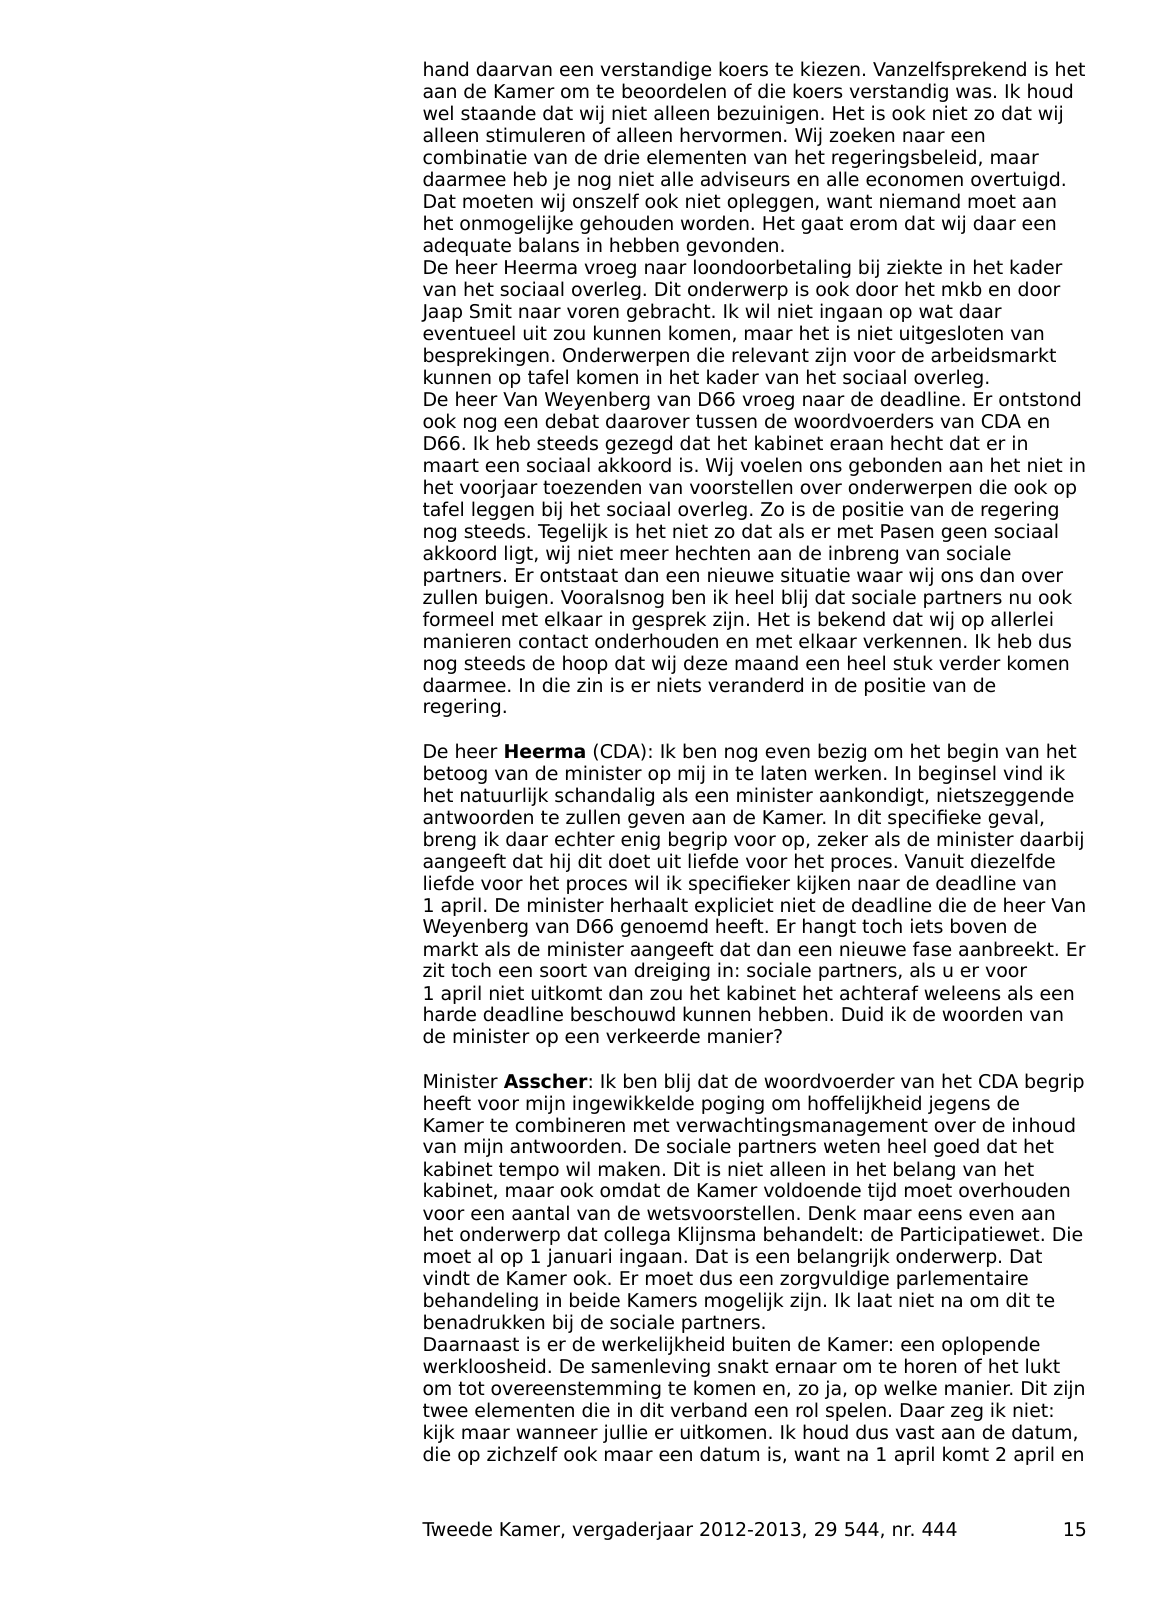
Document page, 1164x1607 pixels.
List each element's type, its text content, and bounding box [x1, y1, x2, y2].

text De heer Van Weyenberg van D66 vroeg naar de deadline. Er ontstond ook nog een debat daarover tussen de woordvoerders van CDA en D66. Ik heb steeds gezegd dat het kabinet eraan hecht dat er in maart een sociaal akkoord is. Wij voelen ons gebonden aan het niet in het voorjaar toezenden van voorstellen over onderwerpen die ook op tafel leggen bij het sociaal overleg. Zo is de positie van de regering nog steeds. Tegelijk is het niet zo dat als er met Pasen geen sociaal akkoord ligt, wij niet meer hechten aan de inbreng van sociale partners. Er ontstaat dan een nieuwe situatie waar wij ons dan over zullen buigen. Vooralsnog ben ik heel blij dat sociale partners nu ook formeel met elkaar in gesprek zijn. Het is bekend dat wij op allerlei manieren contact onderhouden en met elkaar verkennen. Ik heb dus nog steeds de hoop dat wij deze maand een heel stuk verder komen daarmee. In die zin is er niets veranderd in de positie van de regering. [422, 389, 1087, 718]
text De heer Heerma vroeg naar loondoorbetaling bij ziekte in het kader van het sociaal overleg. Dit onderwerp is ook door het mkb en door Jaap Smit naar voren gebracht. Ik wil niet ingaan op wat daar eventueel uit zou kunnen komen, maar het is niet uitgesloten van besprekingen. Onderwerpen die relevant zijn voor de arbeidsmarkt kunnen op tafel komen in het kader van het sociaal overleg. [422, 257, 1087, 389]
text Minister Asscher: Ik ben blij dat de woordvoerder van het CDA begrip heeft voor mijn ingewikkelde poging om hoffelijkheid jegens de Kamer te combineren met verwachtingsmanagement over de inhoud van mijn antwoorden. De sociale partners weten heel goed dat het kabinet tempo wil maken. Dit is niet alleen in het belang van het kabinet, maar ook omdat de Kamer voldoende tijd moet overhouden voor een aantal van de wetsvoorstellen. Denk maar eens even aan het onderwerp dat collega Klijnsma behandelt: de Participatiewet. Die moet al op 1 januari ingaan. Dat is een belangrijk onderwerp. Dat vindt de Kamer ook. Er moet dus een zorgvuldige parlementaire behandeling in beide Kamers mogelijk zijn. Ik laat niet na om dit te benadrukken bij de sociale partners. [422, 1071, 1087, 1334]
text De heer Heerma (CDA): Ik ben nog even bezig om het begin van het betoog van de minister op mij in te laten werken. In beginsel vind ik het natuurlijk schandalig als een minister aankondigt, nietszeggende antwoorden te zullen geven aan de Kamer. In dit specifieke geval, breng ik daar echter enig begrip voor op, zeker als de minister daarbij aangeeft dat hij dit doet uit liefde voor het proces. Vanuit diezelfde liefde voor het proces wil ik specifieker kijken naar de deadline van 1 april. De minister herhaalt expliciet niet de deadline die de heer Van Weyenberg van D66 genoemd heeft. Er hangt toch iets boven de markt als de minister aangeeft dat dan een nieuwe fase aanbreekt. Er zit toch een soort van dreiging in: sociale partners, als u er voor 1 april niet uitkomt dan zou het kabinet het achteraf weleens als een harde deadline beschouwd kunnen hebben. Duid ik de woorden van de minister op een verkeerde manier? [422, 741, 1087, 1048]
text hand daarvan een verstandige koers te kiezen. Vanzelfsprekend is het aan de Kamer om te beoordelen of die koers verstandig was. Ik houd wel staande dat wij niet alleen bezuinigen. Het is ook niet zo dat wij alleen stimuleren of alleen hervormen. Wij zoeken naar een combinatie van de drie elementen van het regeringsbeleid, maar daarmee heb je nog niet alle adviseurs en alle economen overtuigd. Dat moeten wij onszelf ook niet opleggen, want niemand moet aan het onmogelijke gehouden worden. Het gaat erom dat wij daar een adequate balans in hebben gevonden. [422, 59, 1087, 257]
text Daarnaast is er de werkelijkheid buiten de Kamer: een oplopende werkloosheid. De samenleving snakt ernaar om te horen of het lukt om tot overeenstemming te komen en, zo ja, op welke manier. Dit zijn twee elementen die in dit verband een rol spelen. Daar zeg ik niet: kijk maar wanneer jullie er uitkomen. Ik houd dus vast aan de datum, die op zichzelf ook maar een datum is, want na 1 april komt 2 april en [422, 1334, 1087, 1466]
